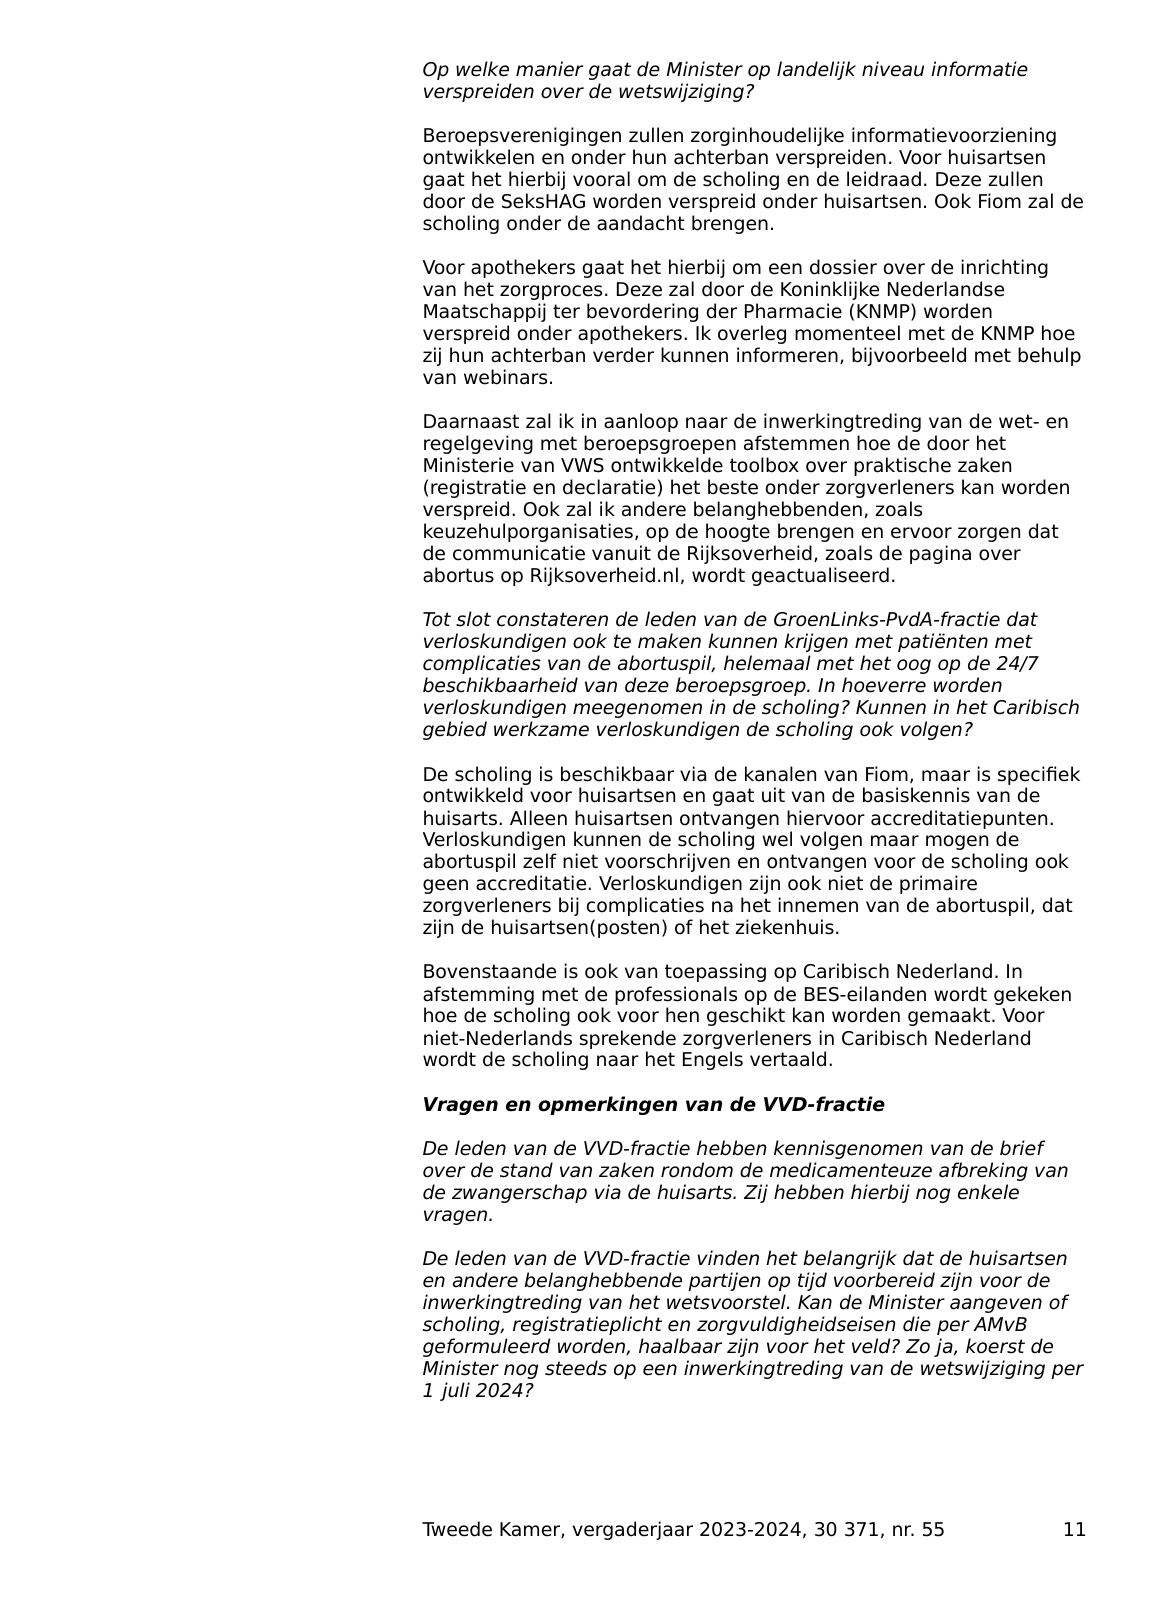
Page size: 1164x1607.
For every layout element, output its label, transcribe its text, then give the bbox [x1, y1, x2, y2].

text De scholing is beschikbaar via de kanalen van Fiom, maar is specifiek ontwikkeld voor huisartsen en gaat uit van de basiskennis van de huisarts. Alleen huisartsen ontvangen hiervoor accreditatiepunten. Verloskundigen kunnen de scholing wel volgen maar mogen de abortuspil zelf niet voorschrijven en ontvangen voor de scholing ook geen accreditatie. Verloskundigen zijn ook niet de primaire zorgverleners bij complicaties na het innemen van de abortuspil, dat zijn de huisartsen(posten) of het ziekenhuis. [422, 763, 1087, 939]
text Daarnaast zal ik in aanloop naar de inwerkingtreding van de wet- en regelgeving met beroepsgroepen afstemmen hoe de door het Ministerie van VWS ontwikkelde toolbox over praktische zaken (registratie en declaratie) het beste onder zorgverleners kan worden verspreid. Ook zal ik andere belanghebbenden, zoals keuzehulporganisaties, op de hoogte brengen en ervoor zorgen dat de communicatie vanuit de Rijksoverheid, zoals de pagina over abortus op Rijksoverheid.nl, wordt geactualiseerd. [422, 411, 1087, 587]
text De leden van de VVD-fractie hebben kennisgenomen van de brief over de stand van zaken rondom de medicamenteuze afbreking van de zwangerschap via de huisarts. Zij hebben hierbij nog enkele vragen. [422, 1138, 1087, 1226]
text De leden van de VVD-fractie vinden het belangrijk dat de huisartsen en andere belanghebbende partijen op tijd voorbereid zijn voor de inwerkingtreding van het wetsvoorstel. Kan de Minister aangeven of scholing, registratieplicht en zorgvuldigheidseisen die per AMvB geformuleerd worden, haalbaar zijn voor het veld? Zo ja, koerst de Minister nog steeds op een inwerkingtreding van de wetswijziging per 1 juli 2024? [422, 1248, 1087, 1402]
text Beroepsverenigingen zullen zorginhoudelijke informatievoorziening ontwikkelen en onder hun achterban verspreiden. Voor huisartsen gaat het hierbij vooral om de scholing en de leidraad. Deze zullen door de SeksHAG worden verspreid onder huisartsen. Ook Fiom zal de scholing onder de aandacht brengen. [422, 125, 1087, 235]
text Voor apothekers gaat het hierbij om een dossier over de inrichting van het zorgproces. Deze zal door de Koninklijke Nederlandse Maatschappij ter bevordering der Pharmacie (KNMP) worden verspreid onder apothekers. Ik overleg momenteel met de KNMP hoe zij hun achterban verder kunnen informeren, bijvoorbeeld met behulp van webinars. [422, 257, 1087, 389]
text Tot slot constateren de leden van de GroenLinks-PvdA-fractie dat verloskundigen ook te maken kunnen krijgen met patiënten met complicaties van de abortuspil, helemaal met het oog op de 24/7 beschikbaarheid van deze beroepsgroep. In hoeverre worden verloskundigen meegenomen in de scholing? Kunnen in het Caribisch gebied werkzame verloskundigen de scholing ook volgen? [422, 609, 1087, 741]
subtitle Vragen en opmerkingen van de VVD-fractie [422, 1093, 1087, 1116]
text Bovenstaande is ook van toepassing op Caribisch Nederland. In afstemming met de professionals op de BES-eilanden wordt gekeken hoe de scholing ook voor hen geschikt kan worden gemaakt. Voor niet-Nederlands sprekende zorgverleners in Caribisch Nederland wordt de scholing naar het Engels vertaald. [422, 961, 1087, 1071]
text Op welke manier gaat de Minister op landelijk niveau informatie verspreiden over de wetswijziging? [422, 59, 1087, 103]
